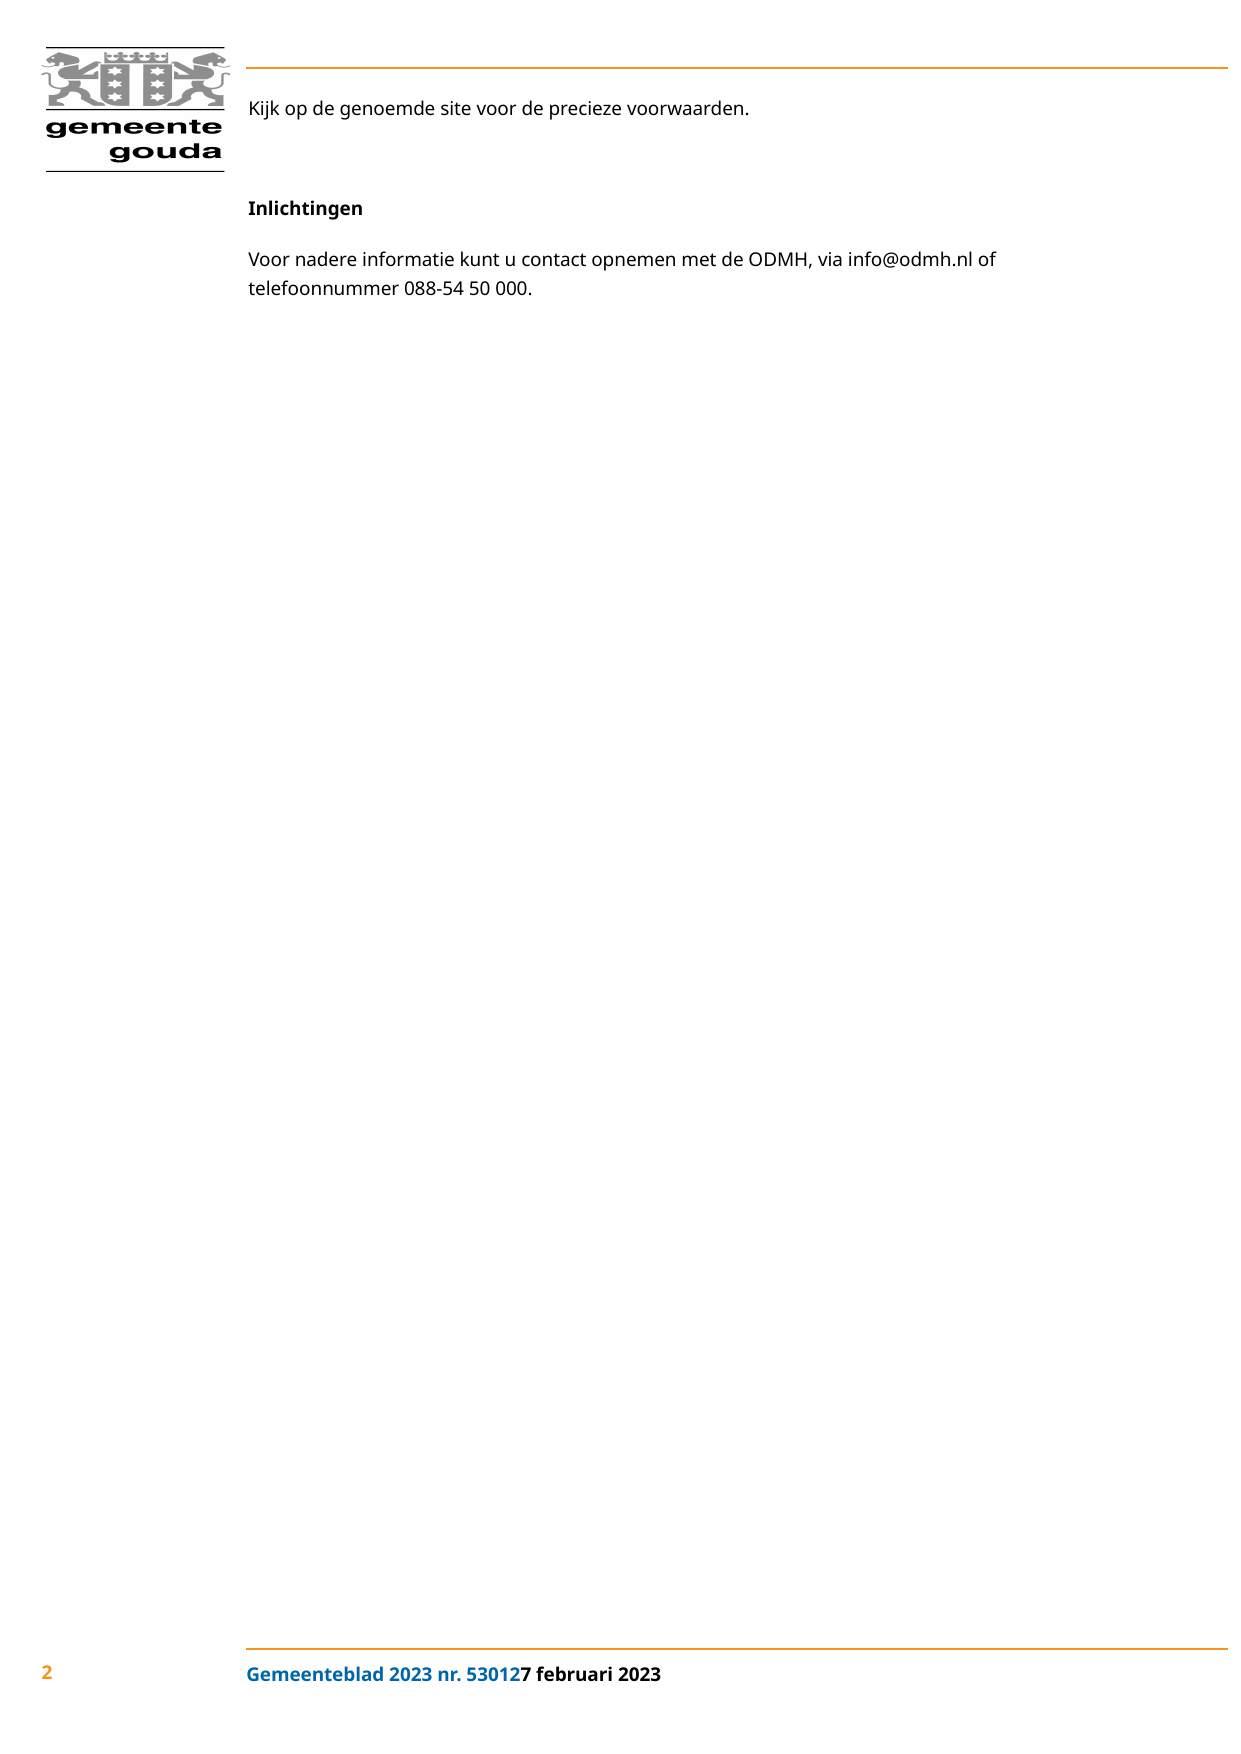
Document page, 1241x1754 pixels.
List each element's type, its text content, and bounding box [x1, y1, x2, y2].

text Kijk op de genoemde site voor de precieze voorwaarden. [248, 95, 1152, 121]
picture [41, 47, 231, 172]
text Inlichtingen [248, 196, 1152, 221]
text Voor nadere informatie kunt u contact opnemen met de ODMH, via info@odmh.nl of telefoonnummer 088-54 50 000. [248, 246, 1152, 301]
